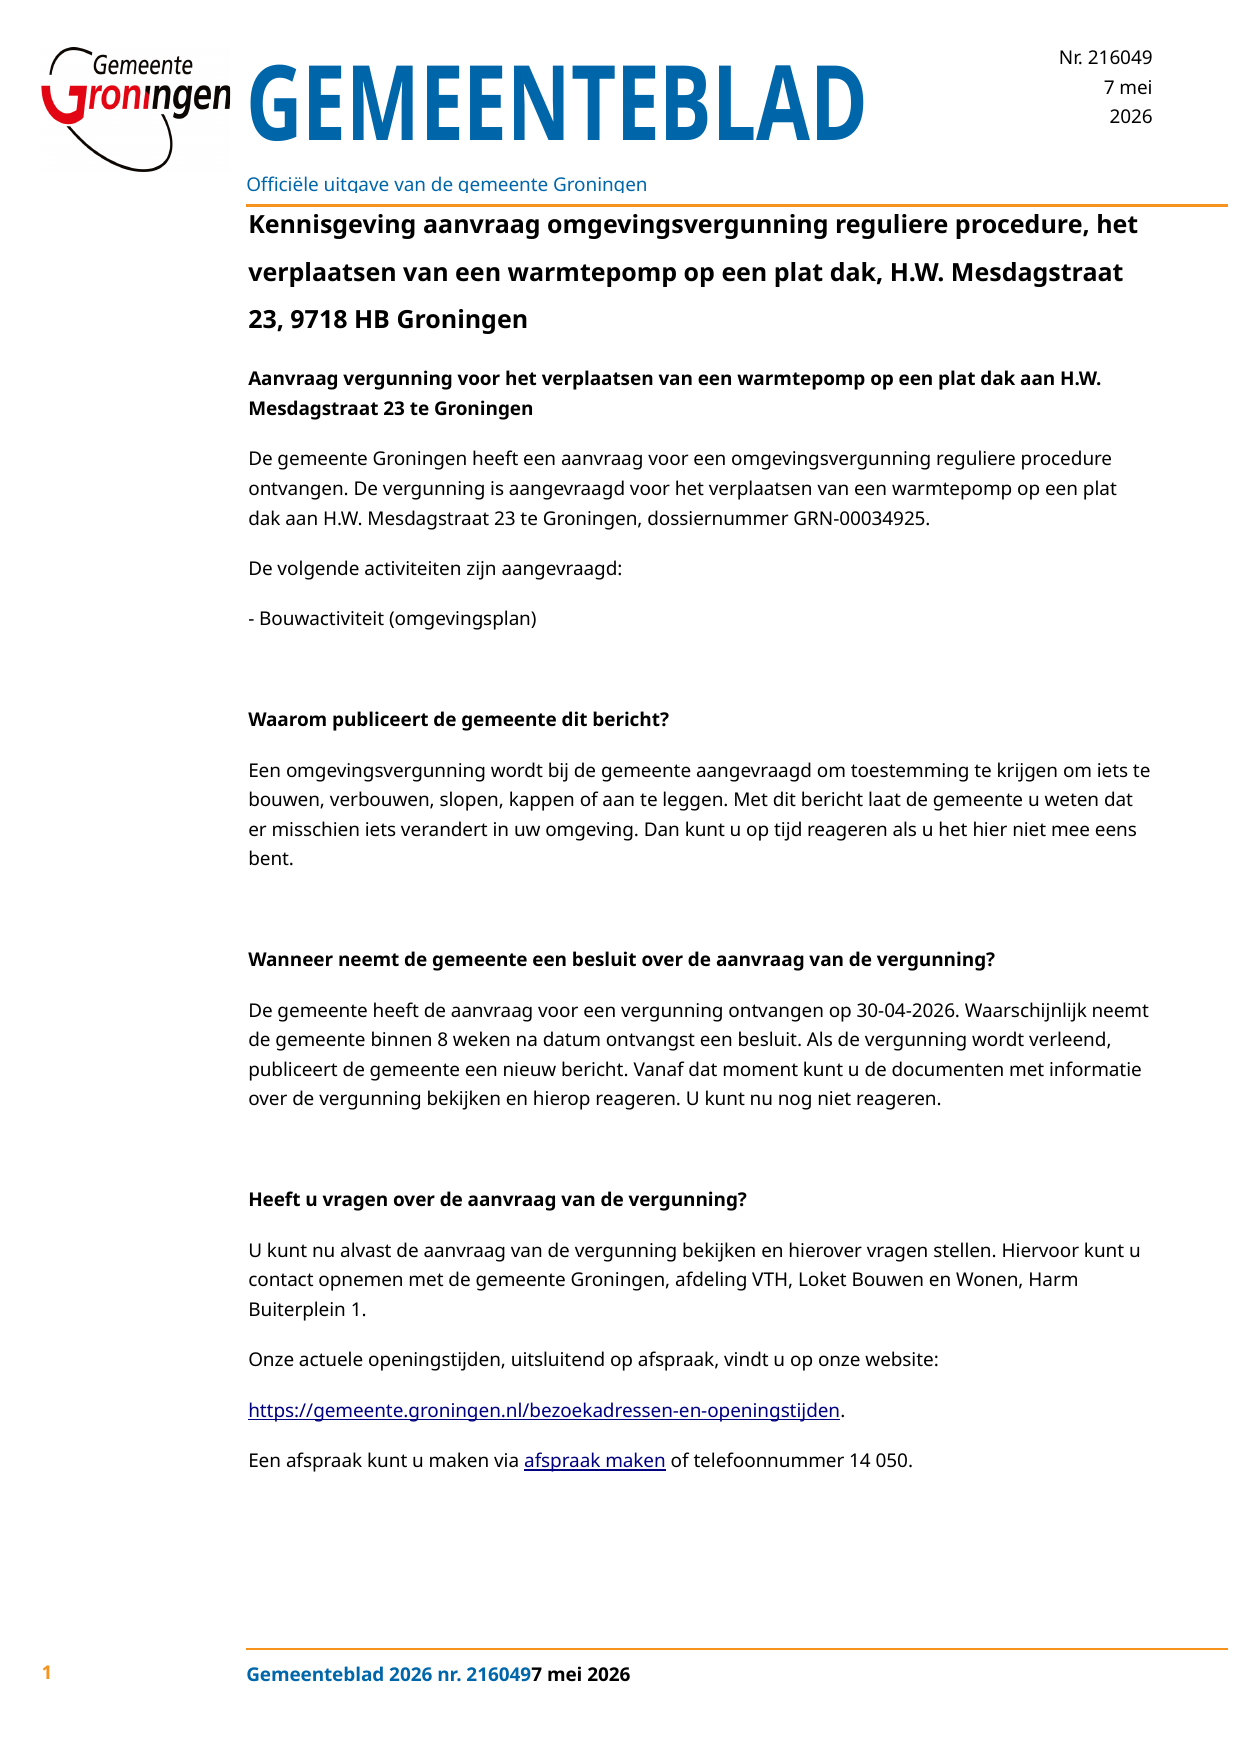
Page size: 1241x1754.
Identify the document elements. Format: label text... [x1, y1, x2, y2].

text U kunt nu alvast de aanvraag van de vergunning bekijken en hierover vragen stellen. Hiervoor kunt u contact opnemen met de gemeente Groningen, afdeling VTH, Loket Bouwen en Wonen, Harm Buiterplein 1. [248, 1237, 1152, 1322]
text Heeft u vragen over de aanvraag van de vergunning? [248, 1186, 1152, 1212]
text Kennisgeving aanvraag omgevingsvergunning reguliere procedure, het verplaatsen van een warmtepomp op een plat dak, H.W. Mesdagstraat 23, 9718 HB Groningen [248, 207, 1152, 336]
text Een omgevingsvergunning wordt bij de gemeente aangevraagd om toestemming te krijgen om iets te bouwen, verbouwen, slopen, kappen of aan te leggen. Met dit bericht laat de gemeente u weten dat er misschien iets verandert in uw omgeving. Dan kunt u op tijd reageren als u het hier niet mee eens bent. [248, 757, 1152, 871]
text Waarom publiceert de gemeente dit bericht? [248, 706, 1152, 732]
text Een afspraak kunt u maken via afspraak maken of telefoonnummer 14 050. [248, 1447, 1152, 1473]
text Onze actuele openingstijden, uitsluitend op afspraak, vindt u op onze website: [248, 1346, 1152, 1372]
text De volgende activiteiten zijn aangevraagd: [248, 555, 1152, 581]
text De gemeente Groningen heeft een aanvraag voor een omgevingsvergunning reguliere procedure ontvangen. De vergunning is aangevraagd voor het verplaatsen van een warmtepomp op een plat dak aan H.W. Mesdagstraat 23 te Groningen, dossiernummer GRN-00034925. [248, 446, 1152, 530]
text De gemeente heeft de aanvraag voor een vergunning ontvangen op 30-04-2026. Waarschijnlijk neemt de gemeente binnen 8 weken na datum ontvangst een besluit. Als de vergunning wordt verleend, publiceert de gemeente een nieuw bericht. Vanaf dat moment kunt u de documenten met informatie over de vergunning bekijken en hierop reageren. U kunt nu nog niet reageren. [248, 997, 1152, 1111]
text https://gemeente.groningen.nl/bezoekadressen-en-openingstijden. [248, 1397, 1152, 1422]
text Aanvraag vergunning voor het verplaatsen van een warmtepomp op een plat dak aan H.W. Mesdagstraat 23 te Groningen [248, 366, 1152, 421]
text Wanneer neemt de gemeente een besluit over de aanvraag van de vergunning? [248, 946, 1152, 972]
picture [41, 47, 231, 172]
text - Bouwactiviteit (omgevingsplan) [248, 606, 1152, 631]
